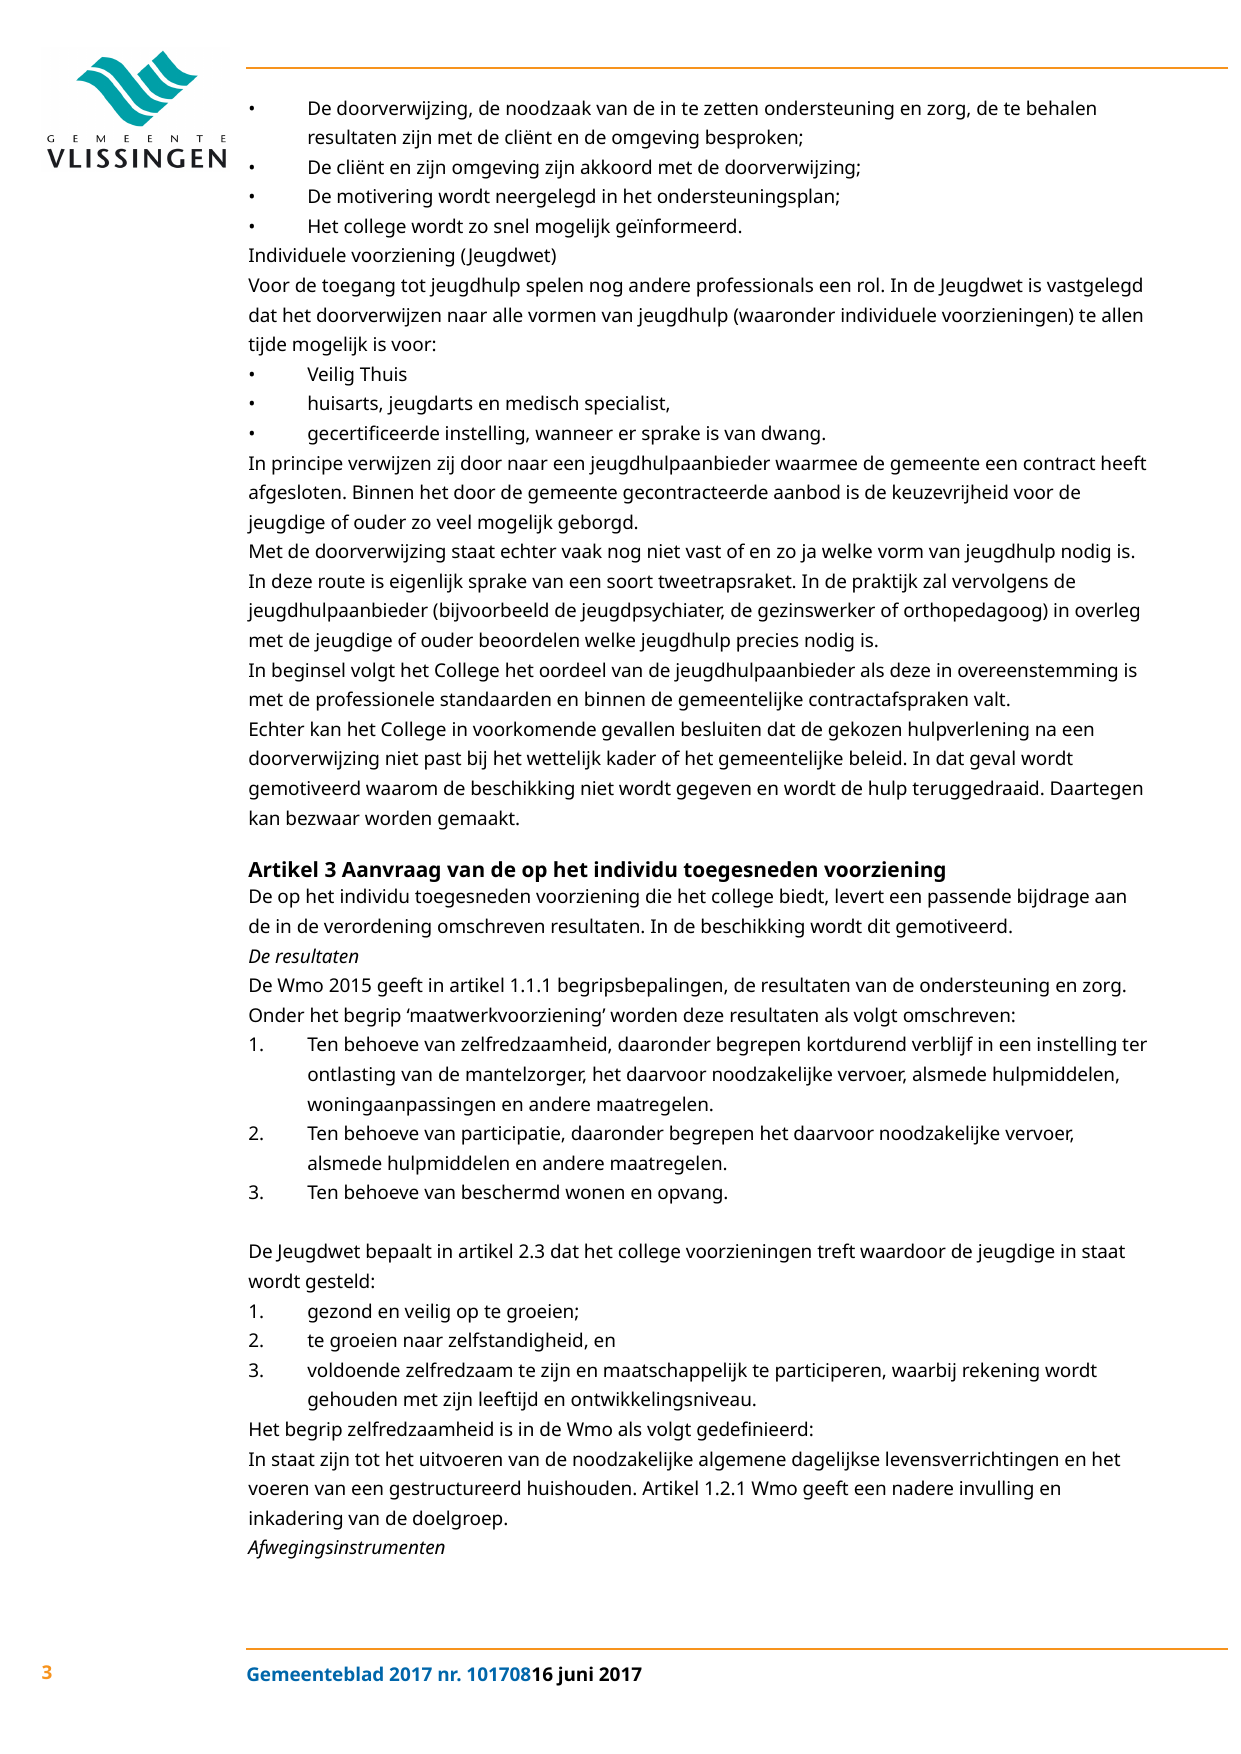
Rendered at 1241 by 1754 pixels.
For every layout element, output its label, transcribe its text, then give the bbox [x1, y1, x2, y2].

text In principe verwijzen zij door naar een jeugdhulpaanbieder waarmee de gemeente een contract heeft afgesloten. Binnen het door de gemeente gecontracteerde aanbod is de keuzevrijheid voor de jeugdige of ouder zo veel mogelijk geborgd. [248, 450, 1152, 535]
text In beginsel volgt het College het oordeel van de jeugdhulpaanbieder als deze in overeenstemming is met de professionele standaarden en binnen de gemeentelijke contractafspraken valt. [248, 657, 1152, 712]
text De op het individu toegesneden voorziening die het college biedt, levert een passende bijdrage aan de in de verordening omschreven resultaten. In de beschikking wordt dit gemotiveerd. [248, 884, 1152, 939]
list Ten behoeve van participatie, daaronder begrepen het daarvoor noodzakelijke vervoer, alsmede hulpmiddelen en andere maatregelen. [248, 1120, 1152, 1176]
text Individuele voorziening (Jeugdwet) [248, 243, 1152, 268]
text De Wmo 2015 geeft in artikel 1.1.1 begripsbepalingen, de resultaten van de ondersteuning en zorg. Onder het begrip ‘maatwerkvoorziening’ worden deze resultaten als volgt omschreven: [248, 972, 1152, 1028]
list De cliënt en zijn omgeving zijn akkoord met de doorverwijzing; [248, 154, 1152, 180]
list Veilig Thuis [248, 361, 1152, 387]
picture [41, 47, 231, 172]
list gecertificeerde instelling, wanneer er sprake is van dwang. [248, 420, 1152, 446]
text Het begrip zelfredzaamheid is in de Wmo als volgt gedefinieerd: [248, 1416, 1152, 1442]
list te groeien naar zelfstandigheid, en [248, 1327, 1152, 1353]
text Afwegingsinstrumenten [248, 1534, 1152, 1560]
list huisarts, jeugdarts en medisch specialist, [248, 391, 1152, 416]
list gezond en veilig op te groeien; [248, 1298, 1152, 1323]
list De motivering wordt neergelegd in het ondersteuningsplan; [248, 183, 1152, 209]
list Het college wordt zo snel mogelijk geïnformeerd. [248, 213, 1152, 239]
text Artikel 3 Aanvraag van de op het individu toegesneden voorziening [248, 855, 1152, 884]
text Echter kan het College in voorkomende gevallen besluiten dat de gekozen hulpverlening na een doorverwijzing niet past bij het wettelijk kader of het gemeentelijke beleid. In dat geval wordt gemotiveerd waarom de beschikking niet wordt gegeven en wordt de hulp teruggedraaid. Daartegen kan bezwaar worden gemaakt. [248, 716, 1152, 831]
list Ten behoeve van zelfredzaamheid, daaronder begrepen kortdurend verblijf in een instelling ter ontlasting van de mantelzorger, het daarvoor noodzakelijke vervoer, alsmede hulpmiddelen, woningaanpassingen en andere maatregelen. [248, 1032, 1152, 1116]
text Met de doorverwijzing staat echter vaak nog niet vast of en zo ja welke vorm van jeugdhulp nodig is. In deze route is eigenlijk sprake van een soort tweetrapsraket. In de praktijk zal vervolgens de jeugdhulpaanbieder (bijvoorbeeld de jeugdpsychiater, de gezinswerker of orthopedagoog) in overleg met de jeugdige of ouder beoordelen welke jeugdhulp precies nodig is. [248, 538, 1152, 653]
text De Jeugdwet bepaalt in artikel 2.3 dat het college voorzieningen treft waardoor de jeugdige in staat wordt gesteld: [248, 1239, 1152, 1294]
list Ten behoeve van beschermd wonen en opvang. [248, 1179, 1152, 1205]
text Voor de toegang tot jeugdhulp spelen nog andere professionals een rol. In de Jeugdwet is vastgelegd dat het doorverwijzen naar alle vormen van jeugdhulp (waaronder individuele voorzieningen) te allen tijde mogelijk is voor: [248, 272, 1152, 357]
text In staat zijn tot het uitvoeren van de noodzakelijke algemene dagelijkse levensverrichtingen en het voeren van een gestructureerd huishouden. Artikel 1.2.1 Wmo geeft een nadere invulling en inkadering van de doelgroep. [248, 1446, 1152, 1531]
list voldoende zelfredzaam te zijn en maatschappelijk te participeren, waarbij rekening wordt gehouden met zijn leeftijd en ontwikkelingsniveau. [248, 1357, 1152, 1412]
text De resultaten [248, 943, 1152, 968]
list De doorverwijzing, de noodzaak van de in te zetten ondersteuning en zorg, de te behalen resultaten zijn met de cliënt en de omgeving besproken; [248, 95, 1152, 150]
